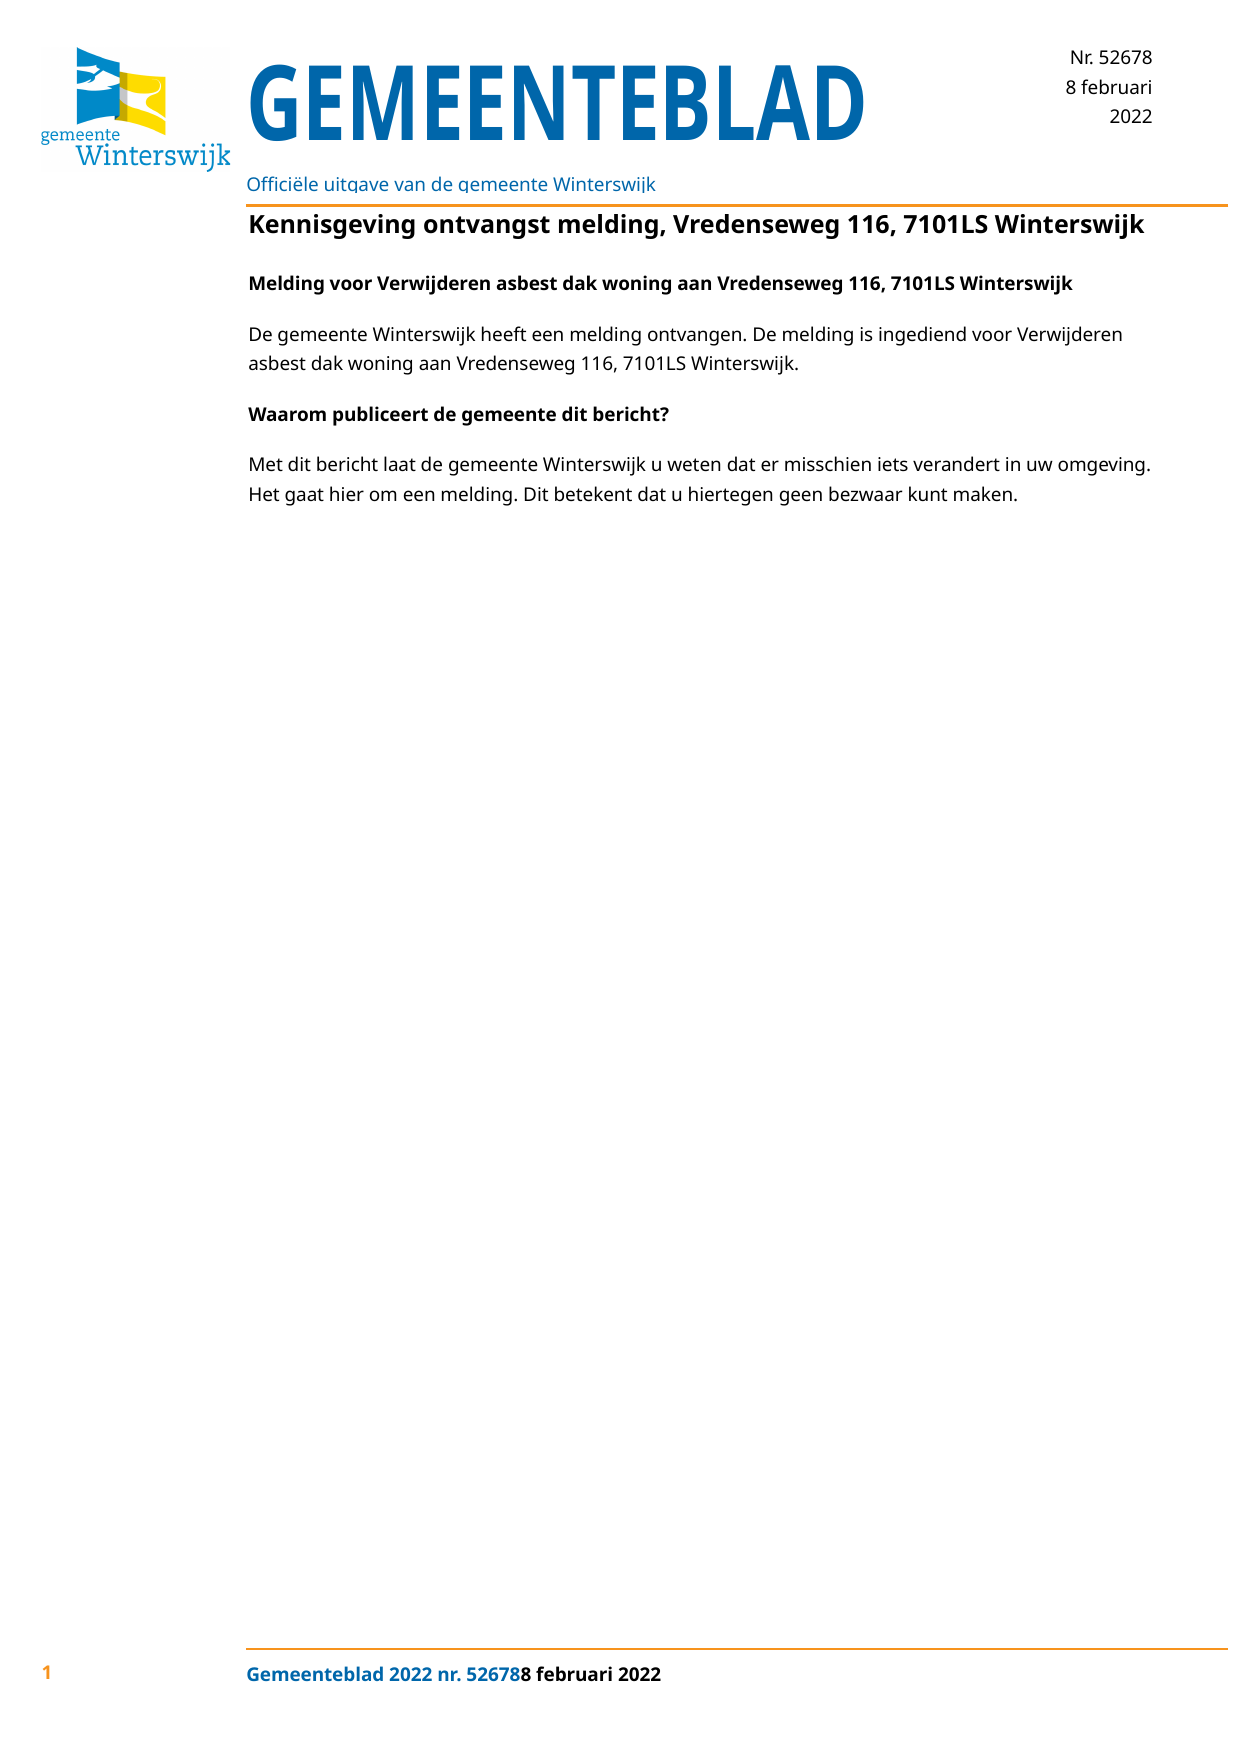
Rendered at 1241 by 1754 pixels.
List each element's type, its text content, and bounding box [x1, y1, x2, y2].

text Melding voor Verwijderen asbest dak woning aan Vredenseweg 116, 7101LS Winterswijk [248, 270, 1152, 296]
text De gemeente Winterswijk heeft een melding ontvangen. De melding is ingediend voor Verwijderen asbest dak woning aan Vredenseweg 116, 7101LS Winterswijk. [248, 321, 1152, 376]
picture [225, 153, 231, 162]
text Met dit bericht laat de gemeente Winterswijk u weten dat er misschien iets verandert in uw omgeving. Het gaat hier om een melding. Dit betekent dat u hiertegen geen bezwaar kunt maken. [248, 451, 1152, 506]
text Kennisgeving ontvangst melding, Vredenseweg 116, 7101LS Winterswijk [248, 207, 1152, 241]
picture [41, 47, 231, 172]
text Waarom publiceert de gemeente dit bericht? [248, 401, 1152, 426]
